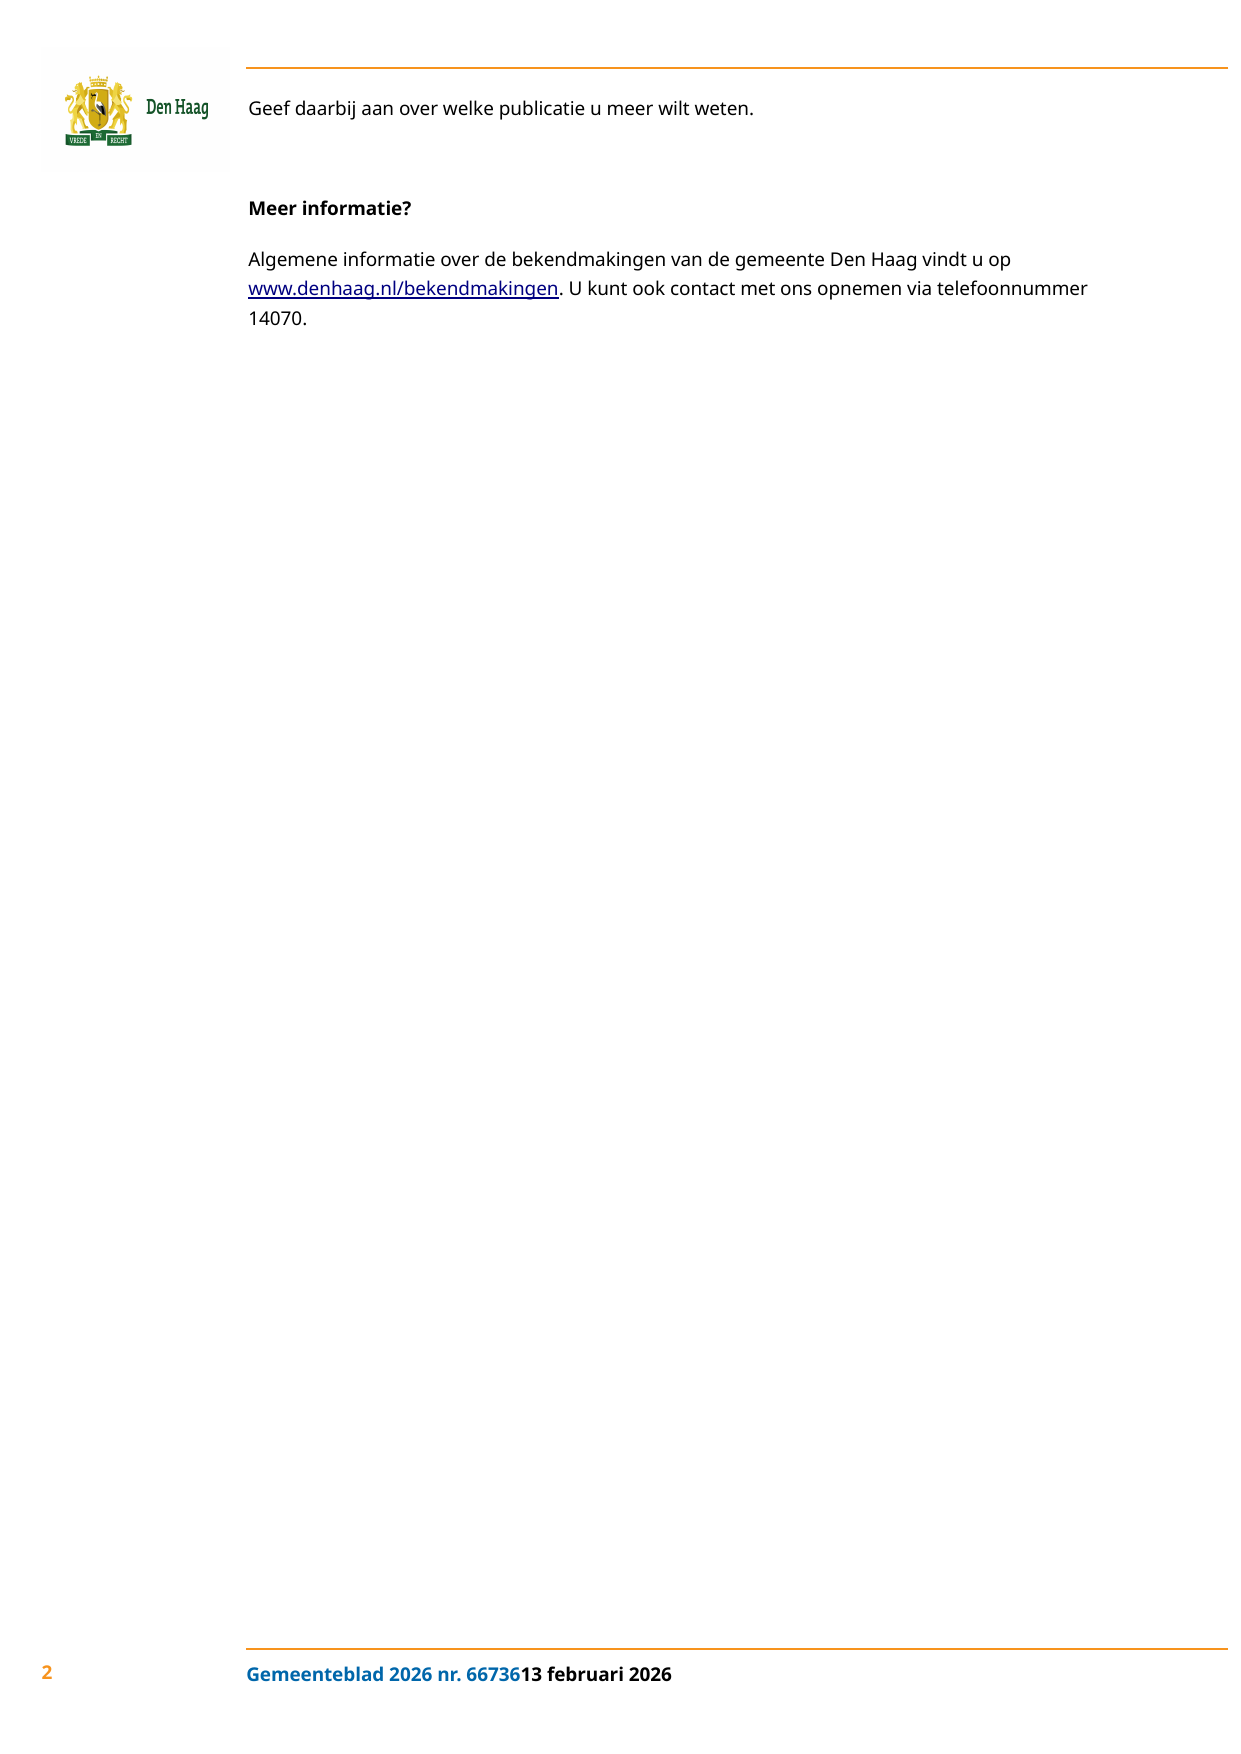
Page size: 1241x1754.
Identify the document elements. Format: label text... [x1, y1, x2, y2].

text Geef daarbij aan over welke publicatie u meer wilt weten. [248, 95, 1152, 121]
picture [41, 47, 231, 172]
text Meer informatie? [248, 196, 1152, 221]
text Algemene informatie over de bekendmakingen van de gemeente Den Haag vindt u op www.denhaag.nl/bekendmakingen. U kunt ook contact met ons opnemen via telefoonnummer 14070. [248, 246, 1152, 331]
